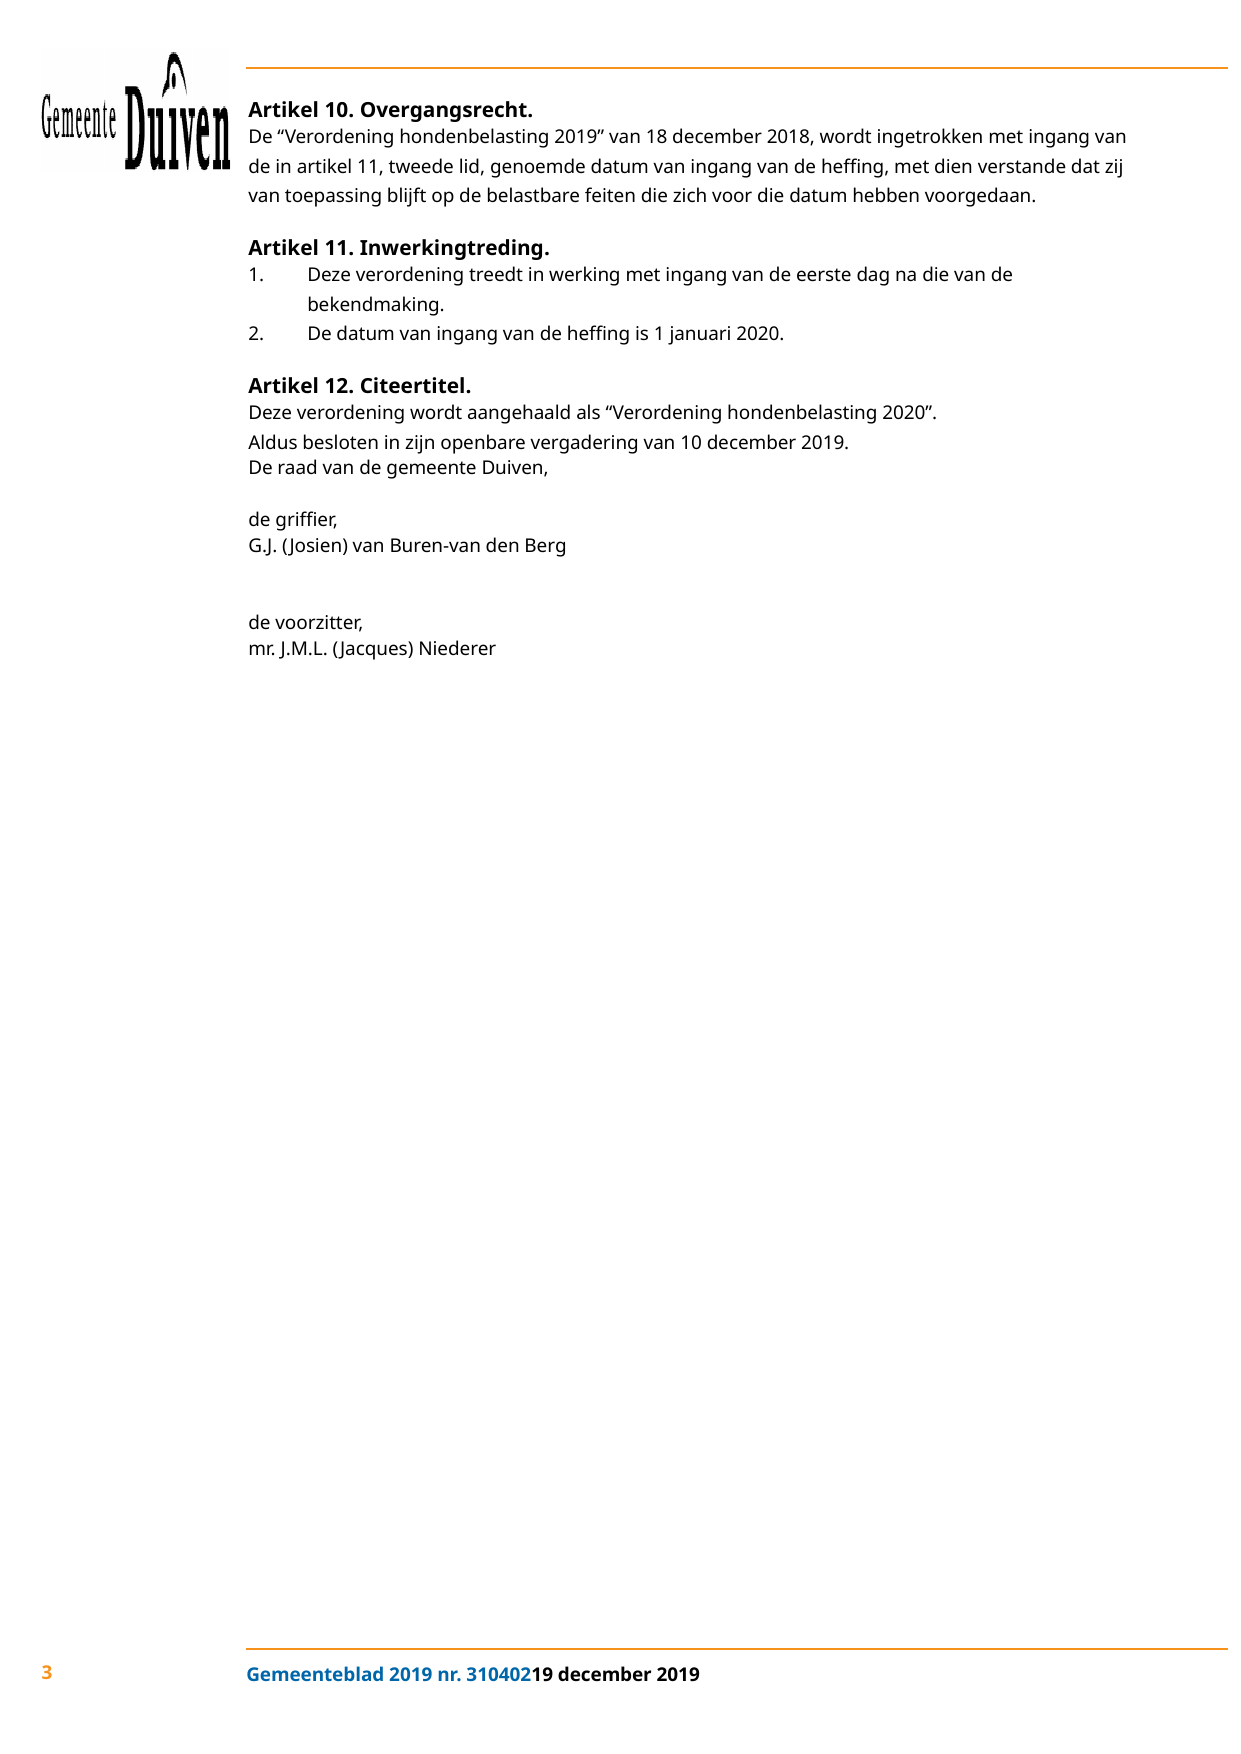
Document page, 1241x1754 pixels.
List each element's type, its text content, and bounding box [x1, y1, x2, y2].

text Artikel 12. Citeertitel. [248, 371, 1152, 399]
text De “Verordening hondenbelasting 2019” van 18 december 2018, wordt ingetrokken met ingang van de in artikel 11, tweede lid, genoemde datum van ingang van de heffing, met dien verstande dat zij van toepassing blijft op de belastbare feiten die zich voor die datum hebben voorgedaan. [248, 123, 1152, 208]
text G.J. (Josien) van Buren-van den Berg [248, 532, 1152, 557]
text De raad van de gemeente Duiven, [248, 454, 1152, 480]
text Artikel 10. Overgangsrecht. [248, 95, 1152, 123]
picture [41, 47, 231, 172]
text Aldus besloten in zijn openbare vergadering van 10 december 2019. [248, 429, 1152, 454]
list Deze verordening treedt in werking met ingang van de eerste dag na die van de bekendmaking. [248, 261, 1152, 317]
text ‎mr. J.M.L. (Jacques) Niederer [248, 635, 1152, 660]
text de voorzitter, [248, 609, 1152, 635]
list De datum van ingang van de heffing is 1 januari 2020. [248, 320, 1152, 346]
text de griffier, [248, 506, 1152, 532]
text Deze verordening wordt aangehaald als “Verordening hondenbelasting 2020”. [248, 399, 1152, 425]
text Artikel 11. Inwerkingtreding. [248, 233, 1152, 261]
